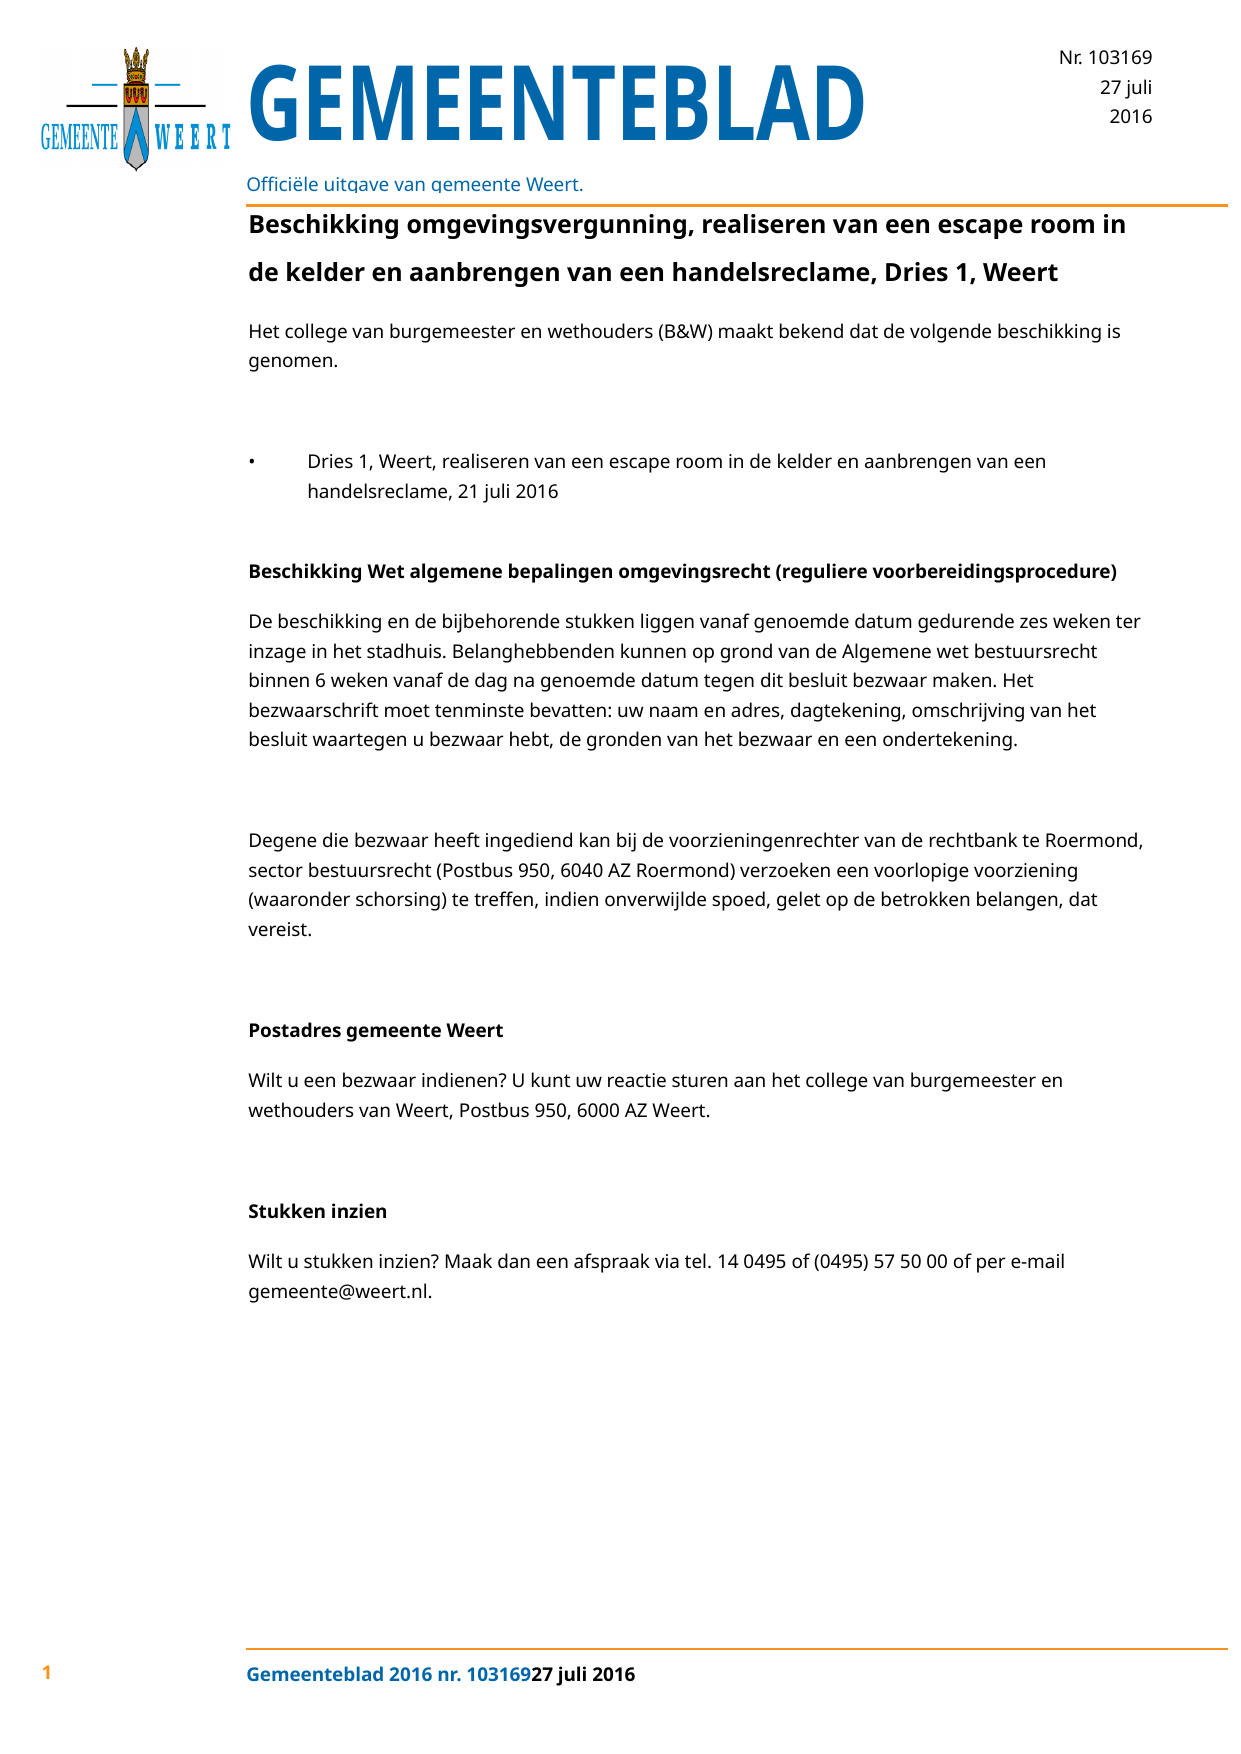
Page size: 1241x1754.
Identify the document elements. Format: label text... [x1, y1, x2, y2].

text Wilt u een bezwaar indienen? U kunt uw reactie sturen aan het college van burgemeester en wethouders van Weert, Postbus 950, 6000 AZ Weert. [248, 1067, 1152, 1123]
text Wilt u stukken inzien? Maak dan een afspraak via tel. 14 0495 of (0495) 57 50 00 of per e-mail gemeente@weert.nl. [248, 1248, 1152, 1304]
text Degene die bezwaar heeft ingediend kan bij de voorzieningenrechter van de rechtbank te Roermond, sector bestuursrecht (Postbus 950, 6040 AZ Roermond) verzoeken een voorlopige voorziening (waaronder schorsing) te treffen, indien onverwijlde spoed, gelet op de betrokken belangen, dat vereist. [248, 827, 1152, 942]
text Het college van burgemeester en wethouders (B&W) maakt bekend dat de volgende beschikking is genomen. [248, 318, 1152, 373]
picture [41, 47, 231, 172]
text De beschikking en de bijbehorende stukken liggen vanaf genoemde datum gedurende zes weken ter inzage in het stadhuis. Belanghebbenden kunnen op grond van de Algemene wet bestuursrecht binnen 6 weken vanaf de dag na genoemde datum tegen dit besluit bezwaar maken. Het bezwaarschrift moet tenminste bevatten: uw naam en adres, dagtekening, omschrijving van het besluit waartegen u bezwaar hebt, de gronden van het bezwaar en een ondertekening. [248, 608, 1152, 752]
list Dries 1, Weert, realiseren van een escape room in de kelder en aanbrengen van een handelsreclame, 21 juli 2016 [248, 448, 1152, 504]
text Beschikking omgevingsvergunning, realiseren van een escape room in de kelder en aanbrengen van een handelsreclame, Dries 1, Weert [248, 207, 1152, 288]
text Beschikking Wet algemene bepalingen omgevingsrecht (reguliere voorbereidingsprocedure) [248, 558, 1152, 584]
text Postadres gemeente Weert [248, 1017, 1152, 1043]
text Stukken inzien [248, 1198, 1152, 1224]
